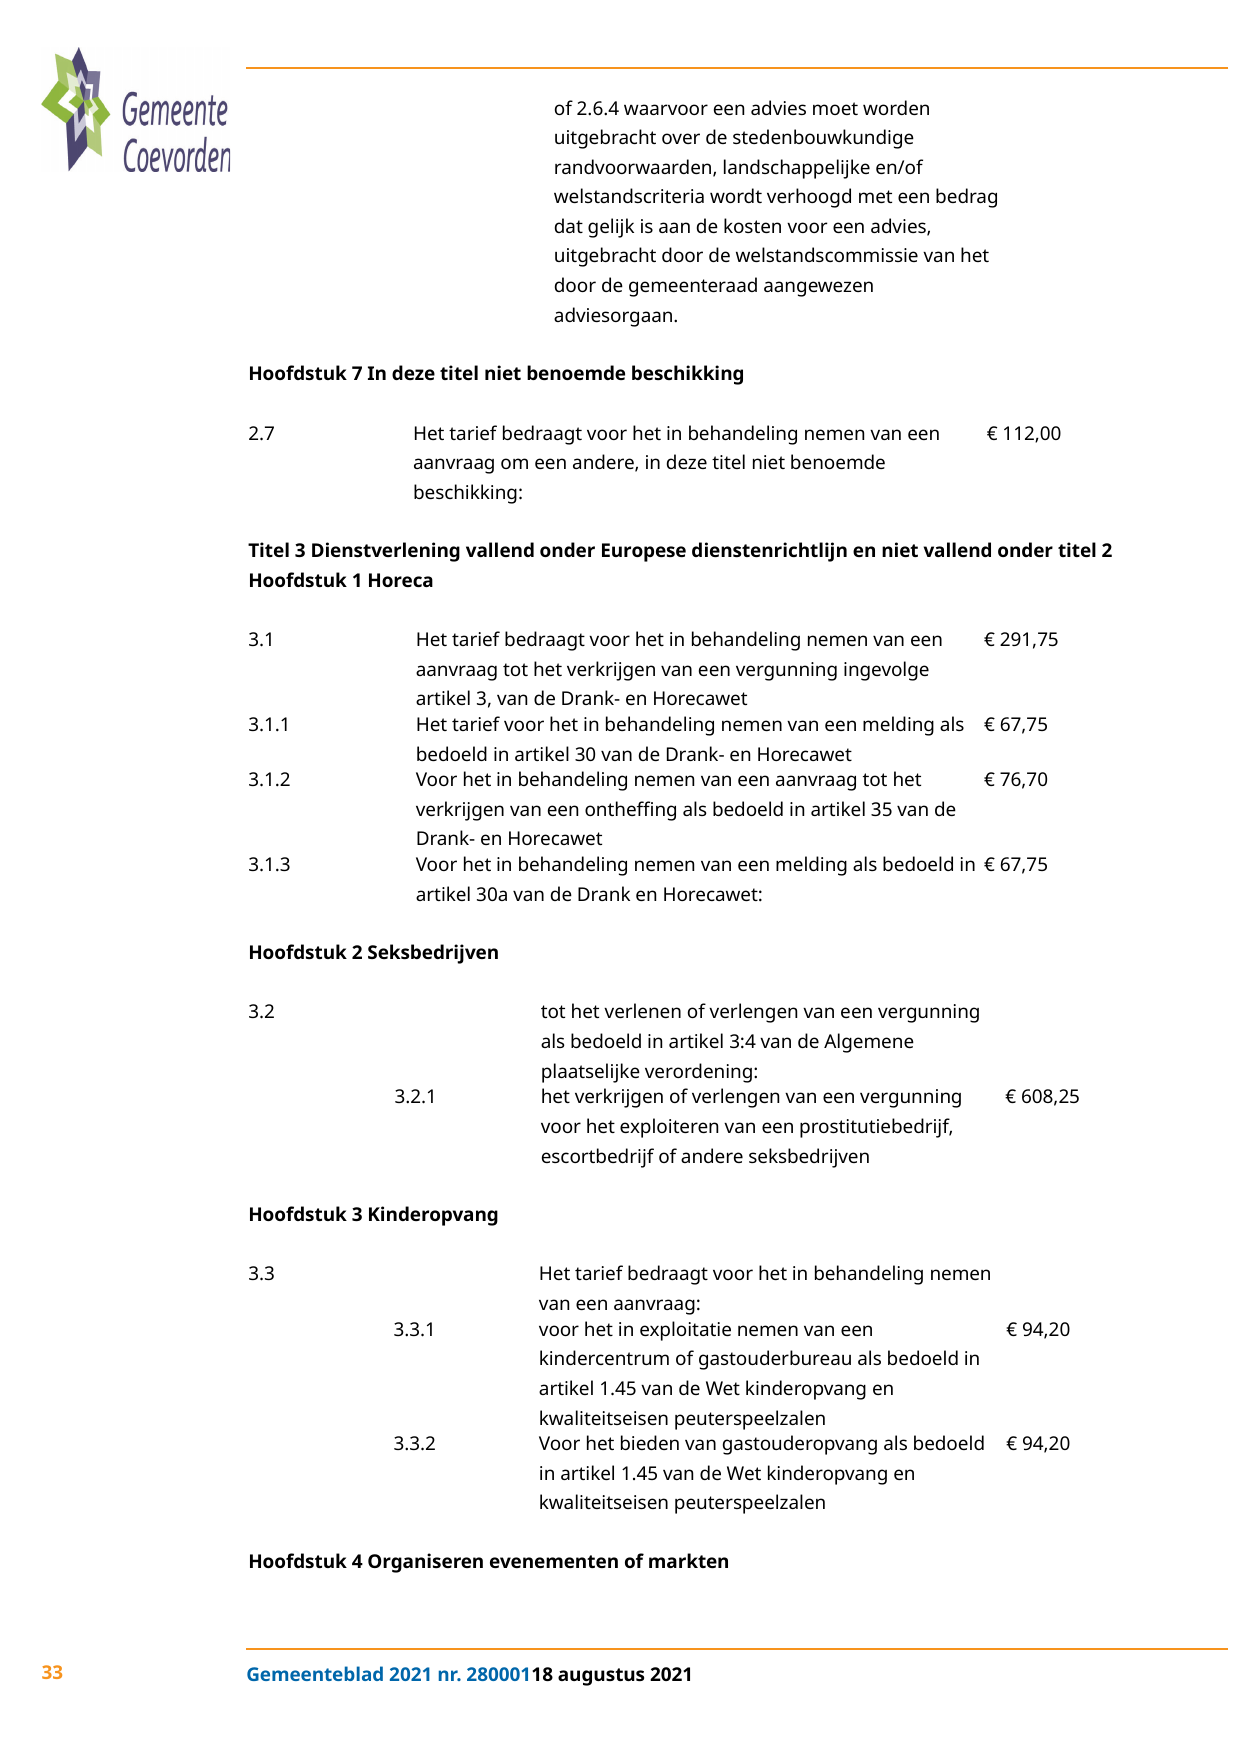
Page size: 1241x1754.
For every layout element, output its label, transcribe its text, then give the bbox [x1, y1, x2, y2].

table_cell 3.1.2 [248, 766, 416, 851]
table_cell Het tarief voor het in behandeling nemen van een melding als bedoeld in artikel 30 van de Drank- en Horecawet [416, 711, 984, 766]
table_cell € 67,75 [984, 851, 1152, 907]
table_cell het verkrijgen of verlengen van een vergunning voor het exploiteren van een prostitutiebedrijf, escortbedrijf of andere seksbedrijven [541, 1084, 1005, 1168]
table_header Het tarief bedraagt voor het in behandeling nemen van een aanvraag om een andere, in deze titel niet benoemde beschikking: [413, 420, 987, 504]
table_header € 291,75 [984, 626, 1152, 711]
table_cell [401, 95, 554, 328]
table_header [394, 999, 541, 1084]
table_cell [248, 1430, 393, 1515]
table_cell [248, 1316, 393, 1430]
table_cell 3.3.1 [393, 1316, 539, 1430]
picture [41, 47, 231, 172]
table_cell of 2.6.4 waarvoor een advies moet worden uitgebracht over de stedenbouwkundige randvoorwaarden, landschappelijke en/of welstandscriteria wordt verhoogd met een bedrag dat gelijk is aan de kosten voor een advies, uitgebracht door de welstandscommissie van het door de gemeenteraad aangewezen adviesorgaan. [554, 95, 999, 328]
table_header Het tarief bedraagt voor het in behandeling nemen van een aanvraag: [539, 1261, 1006, 1316]
text Hoofdstuk 2 Seksbedrijven [248, 939, 1152, 965]
table_header [393, 1261, 539, 1316]
text Hoofdstuk 4 Organiseren evenementen of markten [248, 1548, 1152, 1574]
text Titel 3 Dienstverlening vallend onder Europese dienstenrichtlijn en niet vallend onder titel 2 [248, 537, 1152, 563]
table_cell Voor het in behandeling nemen van een aanvraag tot het verkrijgen van een ontheffing als bedoeld in artikel 35 van de Drank- en Horecawet [416, 766, 984, 851]
table_cell [248, 1084, 394, 1168]
table_header 3.3 [248, 1261, 393, 1316]
table_cell 3.1.1 [248, 711, 416, 766]
table_cell € 608,25 [1005, 1084, 1152, 1168]
table_cell € 94,20 [1006, 1430, 1152, 1515]
table_header [1005, 999, 1152, 1084]
table_cell [248, 95, 401, 328]
table_header tot het verlenen of verlengen van een vergunning als bedoeld in artikel 3:4 van de Algemene plaatselijke verordening: [541, 999, 1005, 1084]
table_header 2.7 [248, 420, 413, 504]
table_cell [999, 95, 1152, 328]
text Hoofdstuk 7 In deze titel niet benoemde beschikking [248, 360, 1152, 386]
table_cell voor het in exploitatie nemen van een kindercentrum of gastouderbureau als bedoeld in artikel 1.45 van de Wet kinderopvang en kwaliteitseisen peuterspeelzalen [539, 1316, 1006, 1430]
table_header 3.2 [248, 999, 394, 1084]
table_cell Voor het in behandeling nemen van een melding als bedoeld in artikel 30a van de Drank en Horecawet: [416, 851, 984, 907]
table_header 3.1 [248, 626, 416, 711]
table_cell 3.2.1 [394, 1084, 541, 1168]
text Hoofdstuk 1 Horeca [248, 567, 1152, 593]
table_header € 112,00 [987, 420, 1152, 504]
table_header Het tarief bedraagt voor het in behandeling nemen van een aanvraag tot het verkrijgen van een vergunning ingevolge artikel 3, van de Drank- en Horecawet [416, 626, 984, 711]
table_cell 3.3.2 [393, 1430, 539, 1515]
table_cell € 67,75 [984, 711, 1152, 766]
table_cell € 94,20 [1006, 1316, 1152, 1430]
table_cell 3.1.3 [248, 851, 416, 907]
text Hoofdstuk 3 Kinderopvang [248, 1201, 1152, 1227]
table_header [1006, 1261, 1152, 1316]
table_cell Voor het bieden van gastouderopvang als bedoeld in artikel 1.45 van de Wet kinderopvang en kwaliteitseisen peuterspeelzalen [539, 1430, 1006, 1515]
table_cell € 76,70 [984, 766, 1152, 851]
